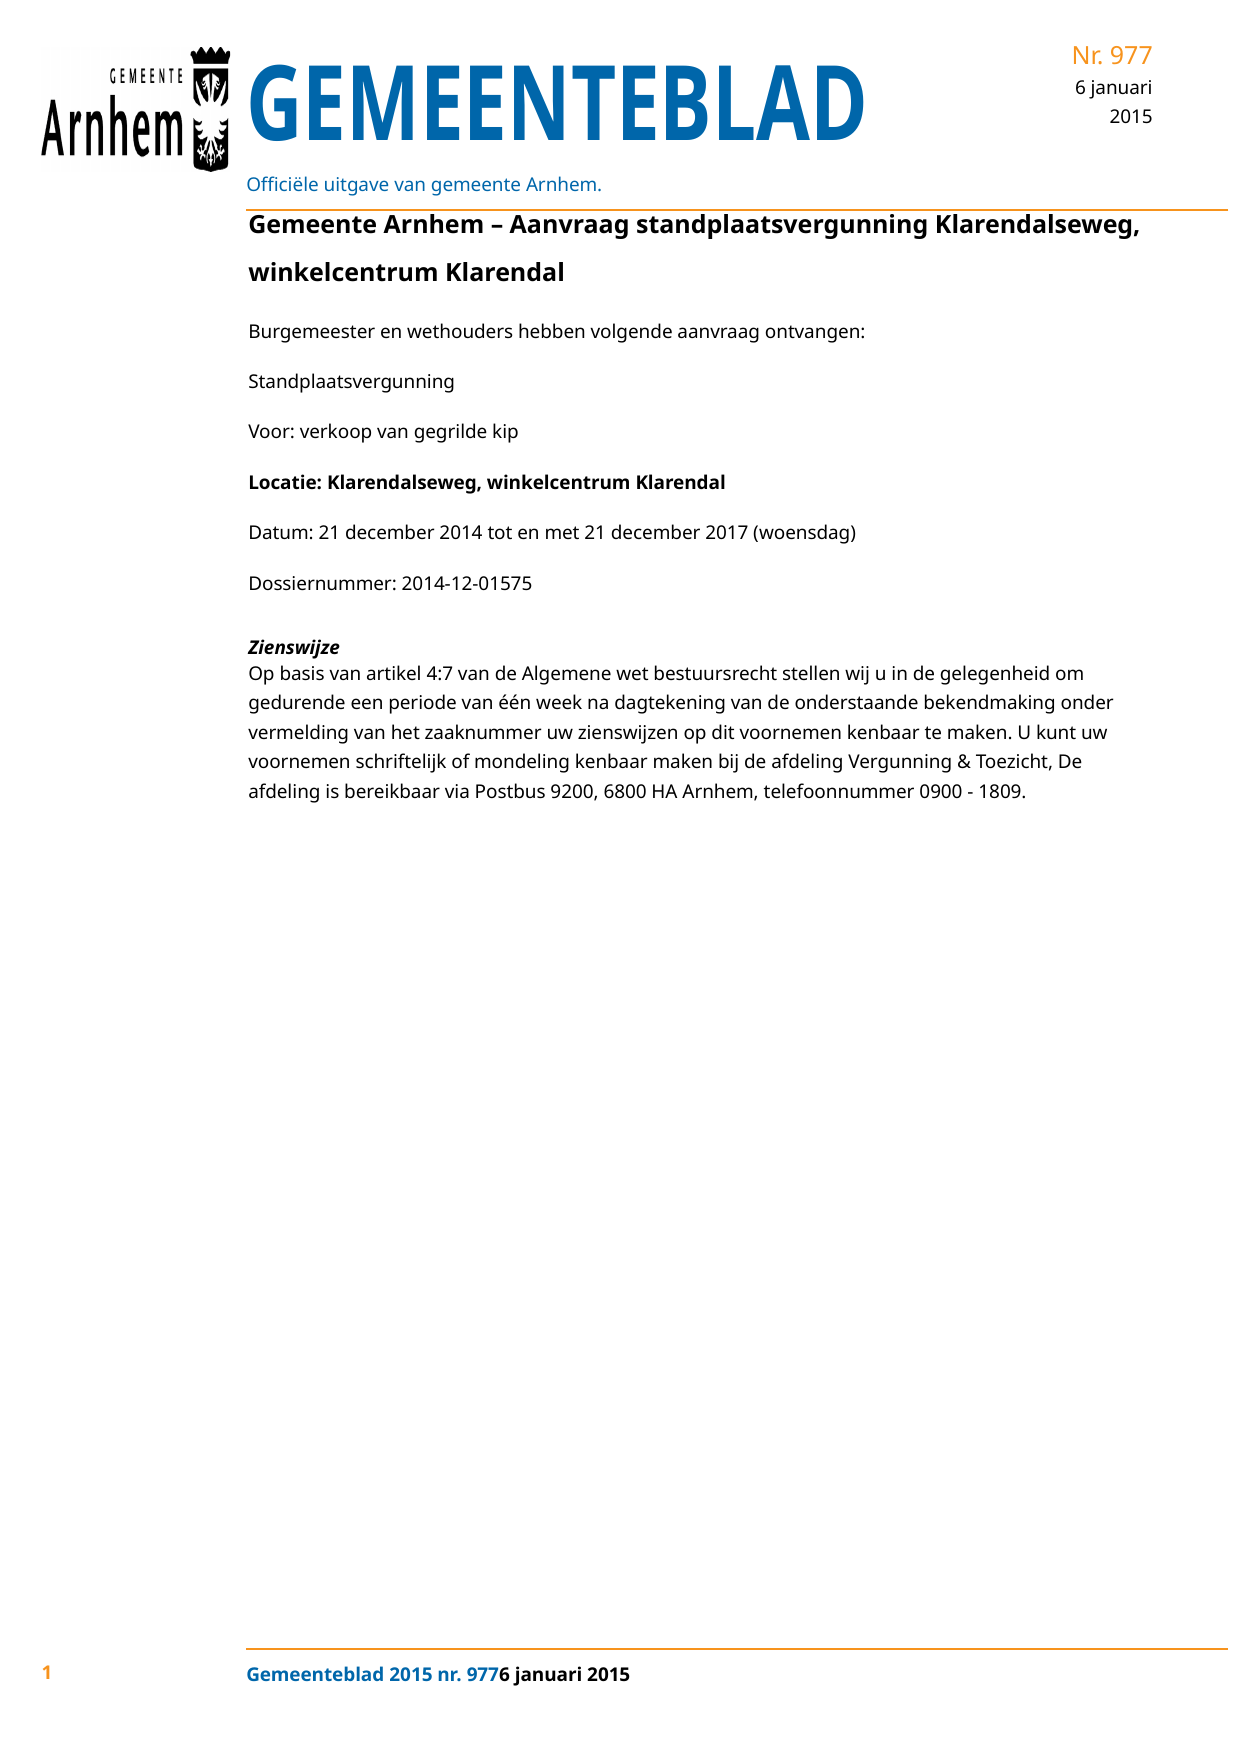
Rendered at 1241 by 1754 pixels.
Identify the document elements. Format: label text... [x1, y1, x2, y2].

text Standplaatsvergunning [248, 368, 1152, 394]
text Locatie: Klarendalseweg, winkelcentrum Klarendal [248, 469, 1152, 495]
text Voor: verkoop van gegrilde kip [248, 419, 1152, 444]
text Dossiernummer: 2014-12-01575 [248, 570, 1152, 596]
picture [41, 47, 231, 172]
text Zienswijze [248, 634, 1152, 660]
text Datum: 21 december 2014 tot en met 21 december 2017 (woensdag) [248, 519, 1152, 545]
text Burgemeester en wethouders hebben volgende aanvraag ontvangen: [248, 318, 1152, 344]
text Op basis van artikel 4:7 van de Algemene wet bestuursrecht stellen wij u in de gelegenheid om gedurende een periode van één week na dagtekening van de onderstaande bekendmaking onder vermelding van het zaaknummer uw zienswijzen op dit voornemen kenbaar te maken. U kunt uw voornemen schriftelijk of mondeling kenbaar maken bij de afdeling Vergunning & Toezicht, De afdeling is bereikbaar via Postbus 9200, 6800 HA Arnhem, telefoonnummer 0900 - 1809. [248, 660, 1152, 804]
text Gemeente Arnhem – Aanvraag standplaatsvergunning Klarendalseweg, winkelcentrum Klarendal [248, 211, 1152, 288]
